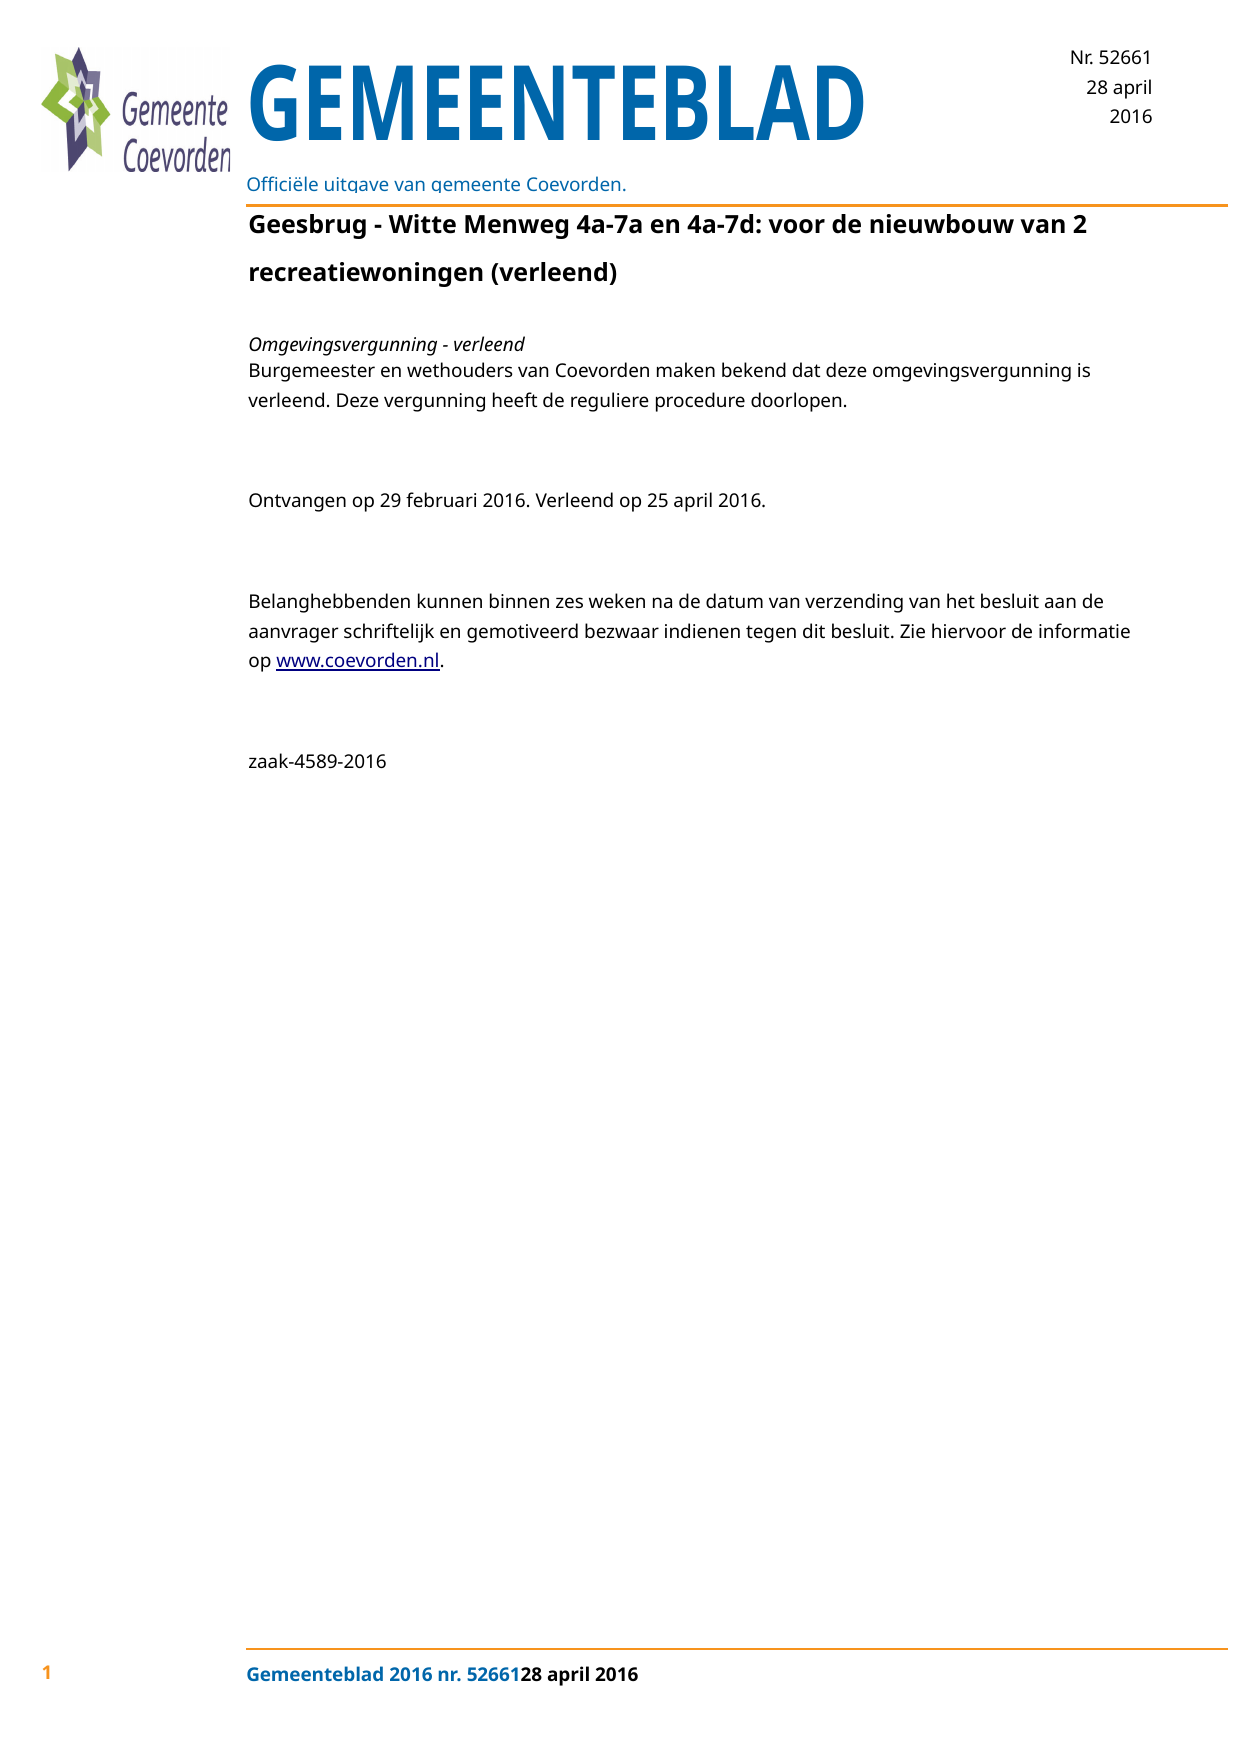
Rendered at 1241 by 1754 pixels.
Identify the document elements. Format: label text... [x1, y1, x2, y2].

text Belanghebbenden kunnen binnen zes weken na de datum van verzending van het besluit aan de aanvrager schriftelijk en gemotiveerd bezwaar indienen tegen dit besluit. Zie hiervoor de informatie op www.coevorden.nl. [248, 588, 1152, 673]
text Geesbrug - Witte Menweg 4a-7a en 4a-7d: voor de nieuwbouw van 2 recreatiewoningen (verleend) [248, 207, 1152, 288]
text Omgevingsvergunning - verleend [248, 331, 1152, 357]
picture [41, 47, 231, 172]
text zaak-4589-2016 [248, 748, 1152, 774]
text Burgemeester en wethouders van Coevorden maken bekend dat deze omgevingsvergunning is verleend. Deze vergunning heeft de reguliere procedure doorlopen. [248, 357, 1152, 412]
text Ontvangen op 29 februari 2016. Verleend op 25 april 2016. [248, 488, 1152, 513]
